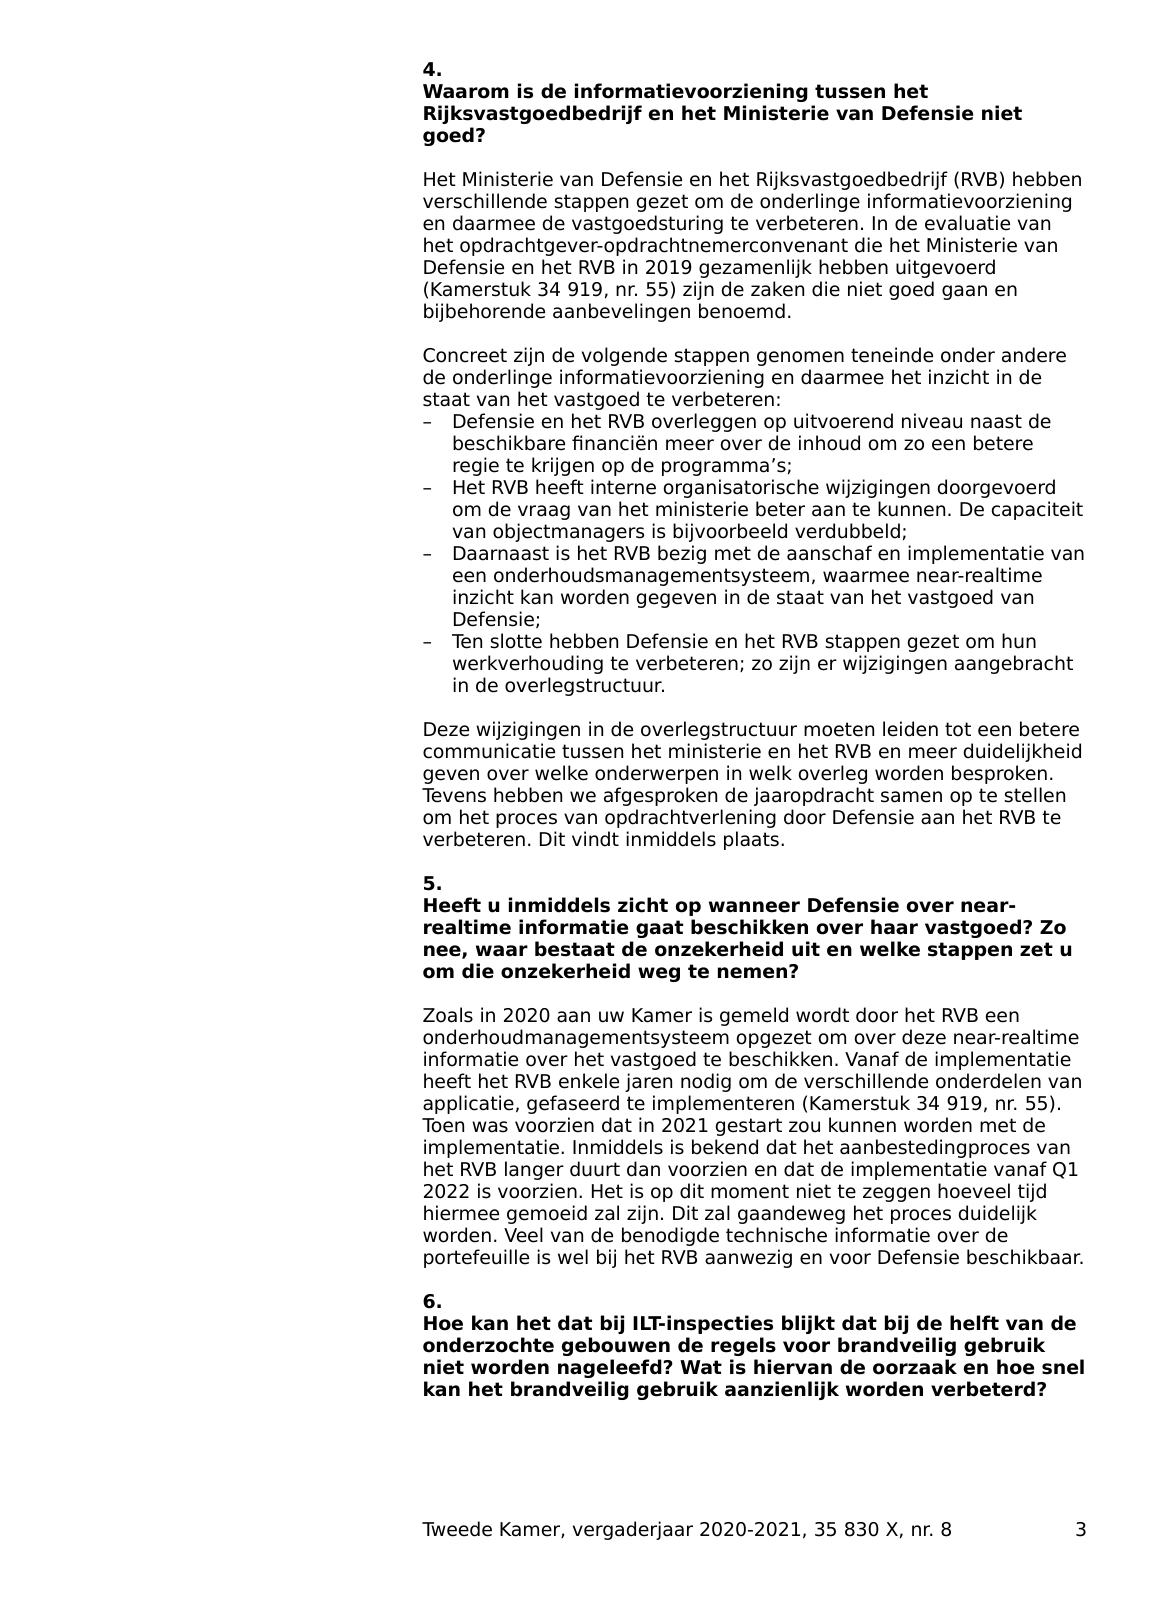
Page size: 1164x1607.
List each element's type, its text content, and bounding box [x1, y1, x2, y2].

text Waarom is de informatievoorziening tussen het Rijksvastgoedbedrijf en het Ministerie van Defensie niet goed? [422, 81, 1087, 147]
text Het Ministerie van Defensie en het Rijksvastgoedbedrijf (RVB) hebben verschillende stappen gezet om de onderlinge informatievoorziening en daarmee de vastgoedsturing te verbeteren. In de evaluatie van het opdrachtgever-opdrachtnemerconvenant die het Ministerie van Defensie en het RVB in 2019 gezamenlijk hebben uitgevoerd (Kamerstuk 34 919, nr. 55) zijn de zaken die niet goed gaan en bijbehorende aanbevelingen benoemd. [422, 169, 1087, 323]
text Heeft u inmiddels zicht op wanneer Defensie over near-realtime informatie gaat beschikken over haar vastgoed? Zo nee, waar bestaat de onzekerheid uit en welke stappen zet u om die onzekerheid weg te nemen? [422, 895, 1087, 983]
text 5. [422, 873, 1087, 895]
text 6. [422, 1291, 1087, 1313]
text Deze wijzigingen in de overlegstructuur moeten leiden tot een betere communicatie tussen het ministerie en het RVB en meer duidelijkheid geven over welke onderwerpen in welk overleg worden besproken. Tevens hebben we afgesproken de jaaropdracht samen op te stellen om het proces van opdrachtverlening door Defensie aan het RVB te verbeteren. Dit vindt inmiddels plaats. [422, 719, 1087, 851]
text – Het RVB heeft interne organisatorische wijzigingen doorgevoerd om de vraag van het ministerie beter aan te kunnen. De capaciteit van objectmanagers is bijvoorbeeld verdubbeld; [422, 477, 1087, 543]
text Concreet zijn de volgende stappen genomen teneinde onder andere de onderlinge informatievoorziening en daarmee het inzicht in de staat van het vastgoed te verbeteren: [422, 345, 1087, 411]
text 4. [422, 59, 1087, 81]
text – Ten slotte hebben Defensie en het RVB stappen gezet om hun werkverhouding te verbeteren; zo zijn er wijzigingen aangebracht in de overlegstructuur. [422, 631, 1087, 697]
text – Defensie en het RVB overleggen op uitvoerend niveau naast de beschikbare financiën meer over de inhoud om zo een betere regie te krijgen op de programma’s; [422, 411, 1087, 477]
text Hoe kan het dat bij ILT-inspecties blijkt dat bij de helft van de onderzochte gebouwen de regels voor brandveilig gebruik niet worden nageleefd? Wat is hiervan de oorzaak en hoe snel kan het brandveilig gebruik aanzienlijk worden verbeterd? [422, 1313, 1087, 1401]
text – Daarnaast is het RVB bezig met de aanschaf en implementatie van een onderhoudsmanagementsysteem, waarmee near-realtime inzicht kan worden gegeven in de staat van het vastgoed van Defensie; [422, 543, 1087, 631]
text Zoals in 2020 aan uw Kamer is gemeld wordt door het RVB een onderhoudmanagementsysteem opgezet om over deze near-realtime informatie over het vastgoed te beschikken. Vanaf de implementatie heeft het RVB enkele jaren nodig om de verschillende onderdelen van applicatie, gefaseerd te implementeren (Kamerstuk 34 919, nr. 55). Toen was voorzien dat in 2021 gestart zou kunnen worden met de implementatie. Inmiddels is bekend dat het aanbestedingproces van het RVB langer duurt dan voorzien en dat de implementatie vanaf Q1 2022 is voorzien. Het is op dit moment niet te zeggen hoeveel tijd hiermee gemoeid zal zijn. Dit zal gaandeweg het proces duidelijk worden. Veel van de benodigde technische informatie over de portefeuille is wel bij het RVB aanwezig en voor Defensie beschikbaar. [422, 1005, 1087, 1269]
